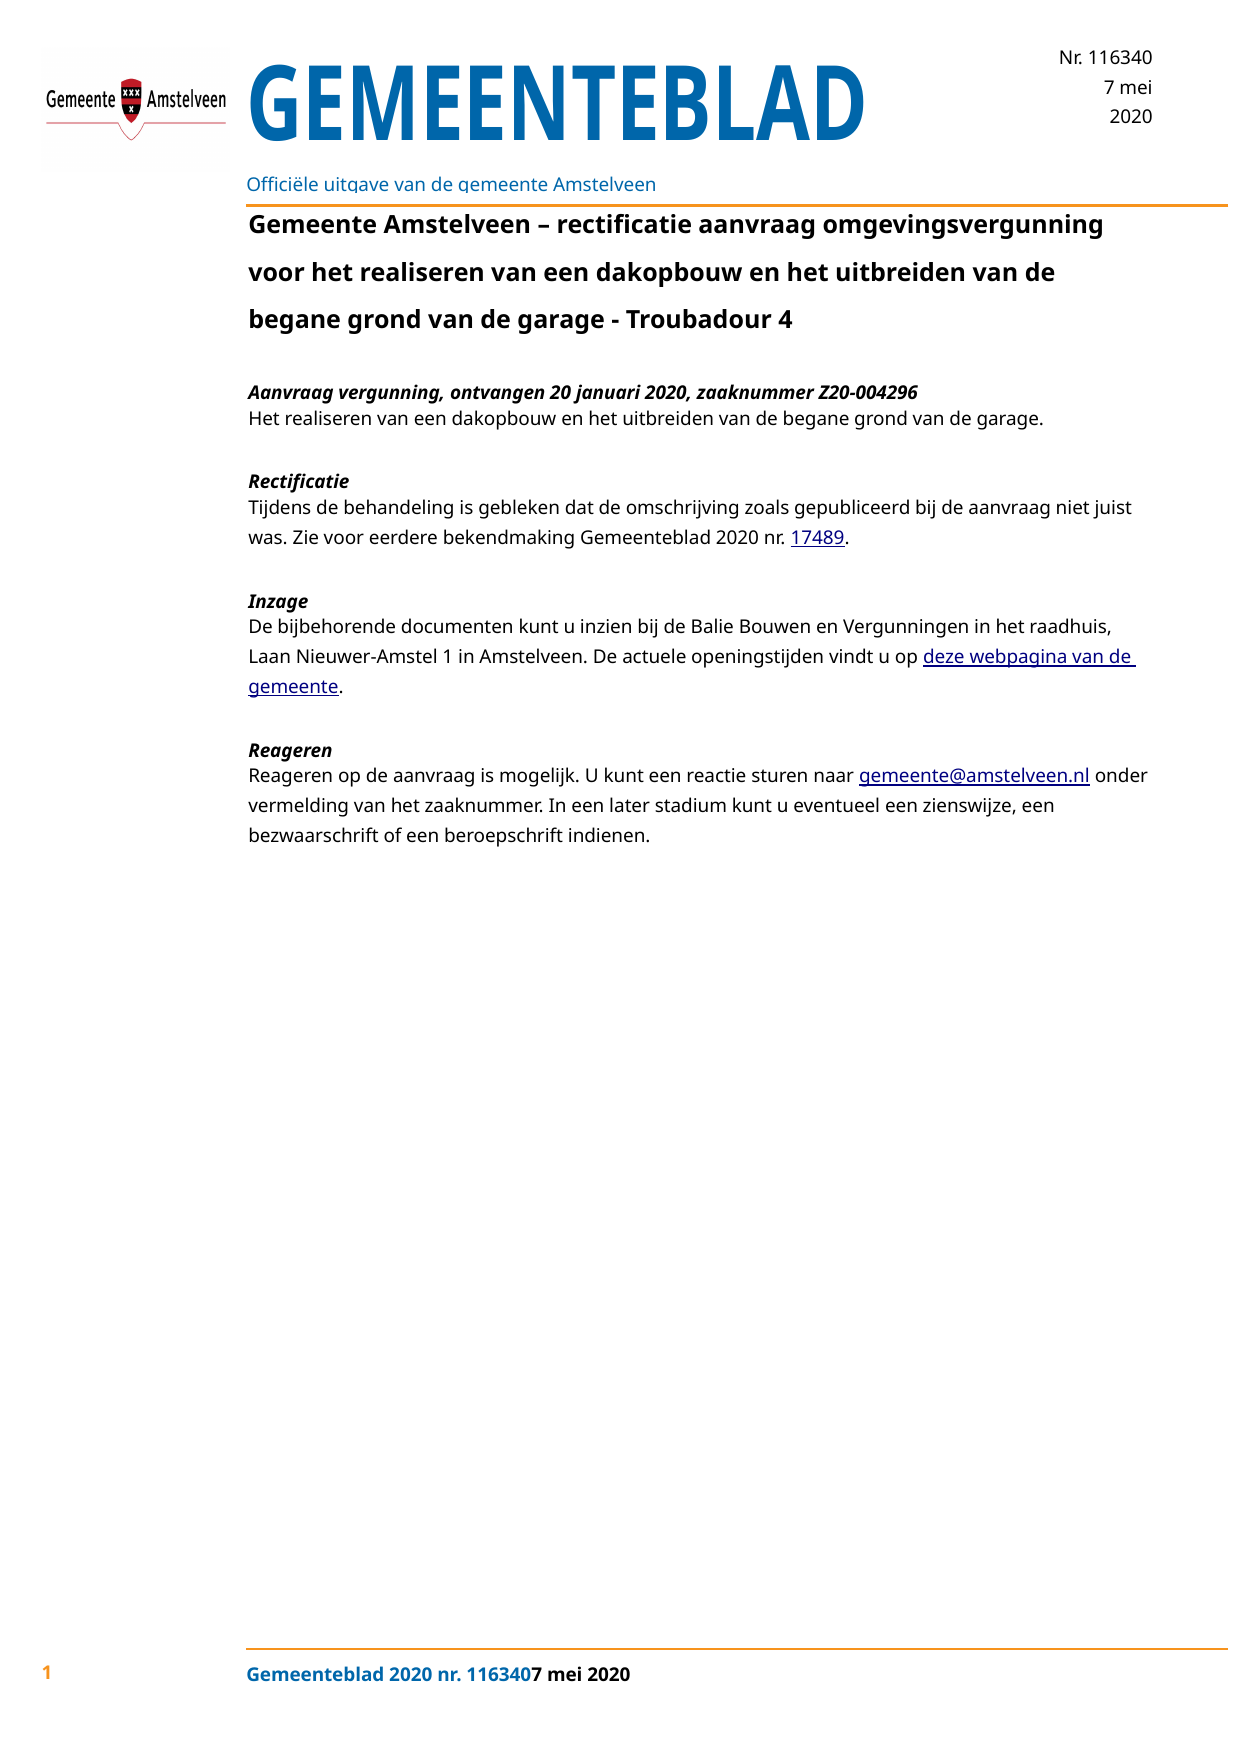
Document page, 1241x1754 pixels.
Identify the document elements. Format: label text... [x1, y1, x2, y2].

text Gemeente Amstelveen – rectificatie aanvraag omgevingsvergunning voor het realiseren van een dakopbouw en het uitbreiden van de begane grond van de garage - Troubadour 4 [248, 207, 1152, 336]
text Reageren op de aanvraag is mogelijk. U kunt een reactie sturen naar gemeente@amstelveen.nl onder vermelding van het zaaknummer. In een later stadium kunt u eventueel een zienswijze, een bezwaarschrift of een beroepschrift indienen. [248, 763, 1152, 847]
text Het realiseren van een dakopbouw en het uitbreiden van de begane grond van de garage. [248, 405, 1152, 431]
text De bijbehorende documenten kunt u inzien bij de Balie Bouwen en Vergunningen in het raadhuis, Laan Nieuwer-Amstel 1 in Amstelveen. De actuele openingstijden vindt u op deze webpagina van de gemeente. [248, 614, 1152, 699]
text Inzage [248, 588, 1152, 614]
text Tijdens de behandeling is gebleken dat de omschrijving zoals gepubliceerd bij de aanvraag niet juist was. Zie voor eerdere bekendmaking Gemeenteblad 2020 nr. 17489. [248, 494, 1152, 550]
text Aanvraag vergunning, ontvangen 20 januari 2020, zaaknummer Z20-004296 [248, 379, 1152, 405]
text Reageren [248, 737, 1152, 763]
text Rectificatie [248, 469, 1152, 494]
picture [41, 47, 231, 172]
